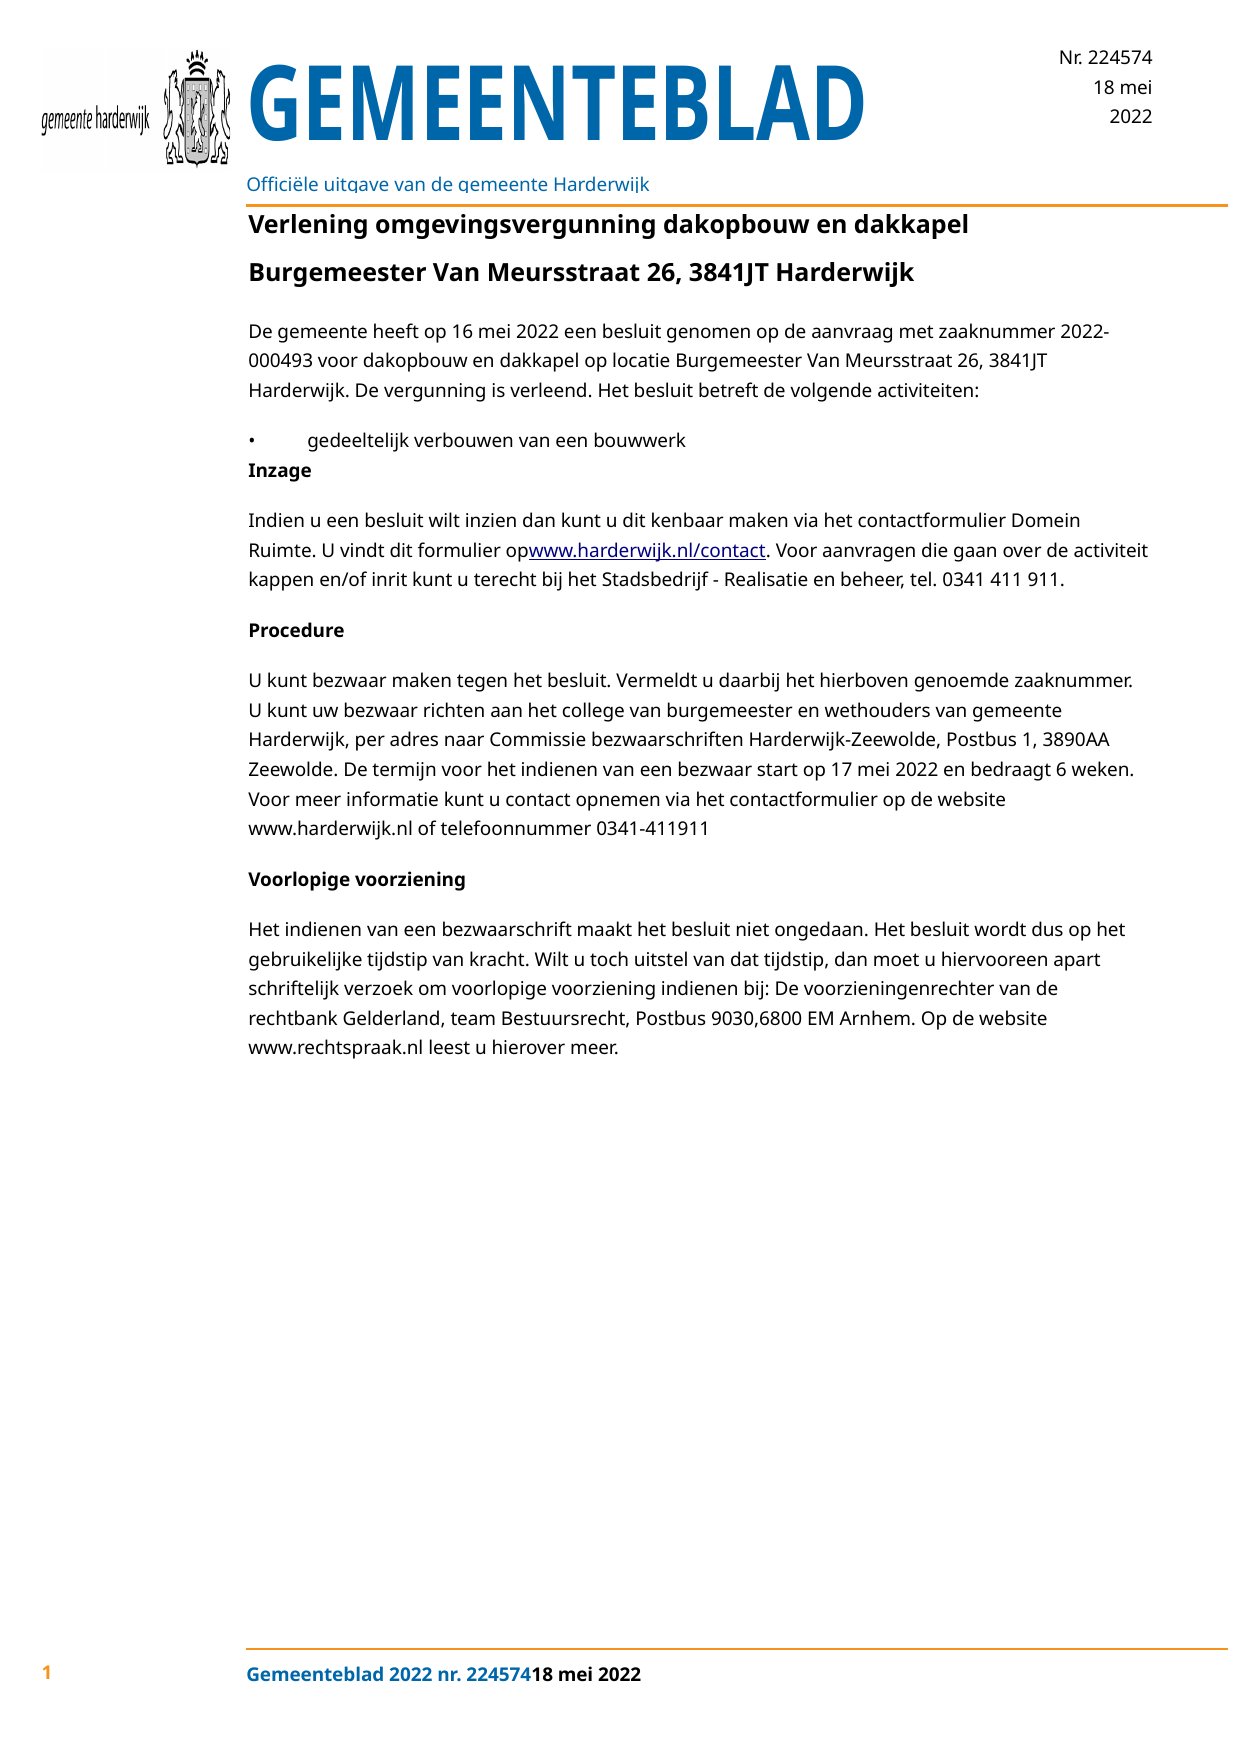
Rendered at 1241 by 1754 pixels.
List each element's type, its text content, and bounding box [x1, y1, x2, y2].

text De gemeente heeft op 16 mei 2022 een besluit genomen op de aanvraag met zaaknummer 2022-000493 voor dakopbouw en dakkapel op locatie Burgemeester Van Meursstraat 26, 3841JT Harderwijk. De vergunning is verleend. Het besluit betreft de volgende activiteiten: [248, 318, 1152, 403]
text Inzage [248, 457, 1152, 483]
text Procedure [248, 617, 1152, 643]
text Verlening omgevingsvergunning dakopbouw en dakkapel Burgemeester Van Meursstraat 26, 3841JT Harderwijk [248, 207, 1152, 288]
text Indien u een besluit wilt inzien dan kunt u dit kenbaar maken via het contactformulier Domein Ruimte. U vindt dit formulier opwww.harderwijk.nl/contact. Voor aanvragen die gaan over de activiteit kappen en/of inrit kunt u terecht bij het Stadsbedrijf - Realisatie en beheer, tel. 0341 411 911. [248, 507, 1152, 592]
picture [41, 47, 231, 172]
list gedeeltelijk verbouwen van een bouwwerk [248, 427, 1152, 453]
text U kunt bezwaar maken tegen het besluit. Vermeldt u daarbij het hierboven genoemde zaaknummer. U kunt uw bezwaar richten aan het college van burgemeester en wethouders van gemeente Harderwijk, per adres naar Commissie bezwaarschriften Harderwijk-Zeewolde, Postbus 1, 3890AA Zeewolde. De termijn voor het indienen van een bezwaar start op 17 mei 2022 en bedraagt 6 weken. Voor meer informatie kunt u contact opnemen via het contactformulier op de website www.harderwijk.nl of telefoonnummer 0341-411911 [248, 667, 1152, 841]
text Het indienen van een bezwaarschrift maakt het besluit niet ongedaan. Het besluit wordt dus op het gebruikelijke tijdstip van kracht. Wilt u toch uitstel van dat tijdstip, dan moet u hiervooreen apart schriftelijk verzoek om voorlopige voorziening indienen bij: De voorzieningenrechter van de rechtbank Gelderland, team Bestuursrecht, Postbus 9030,6800 EM Arnhem. Op de website www.rechtspraak.nl leest u hierover meer. [248, 916, 1152, 1060]
text Voorlopige voorziening [248, 866, 1152, 892]
